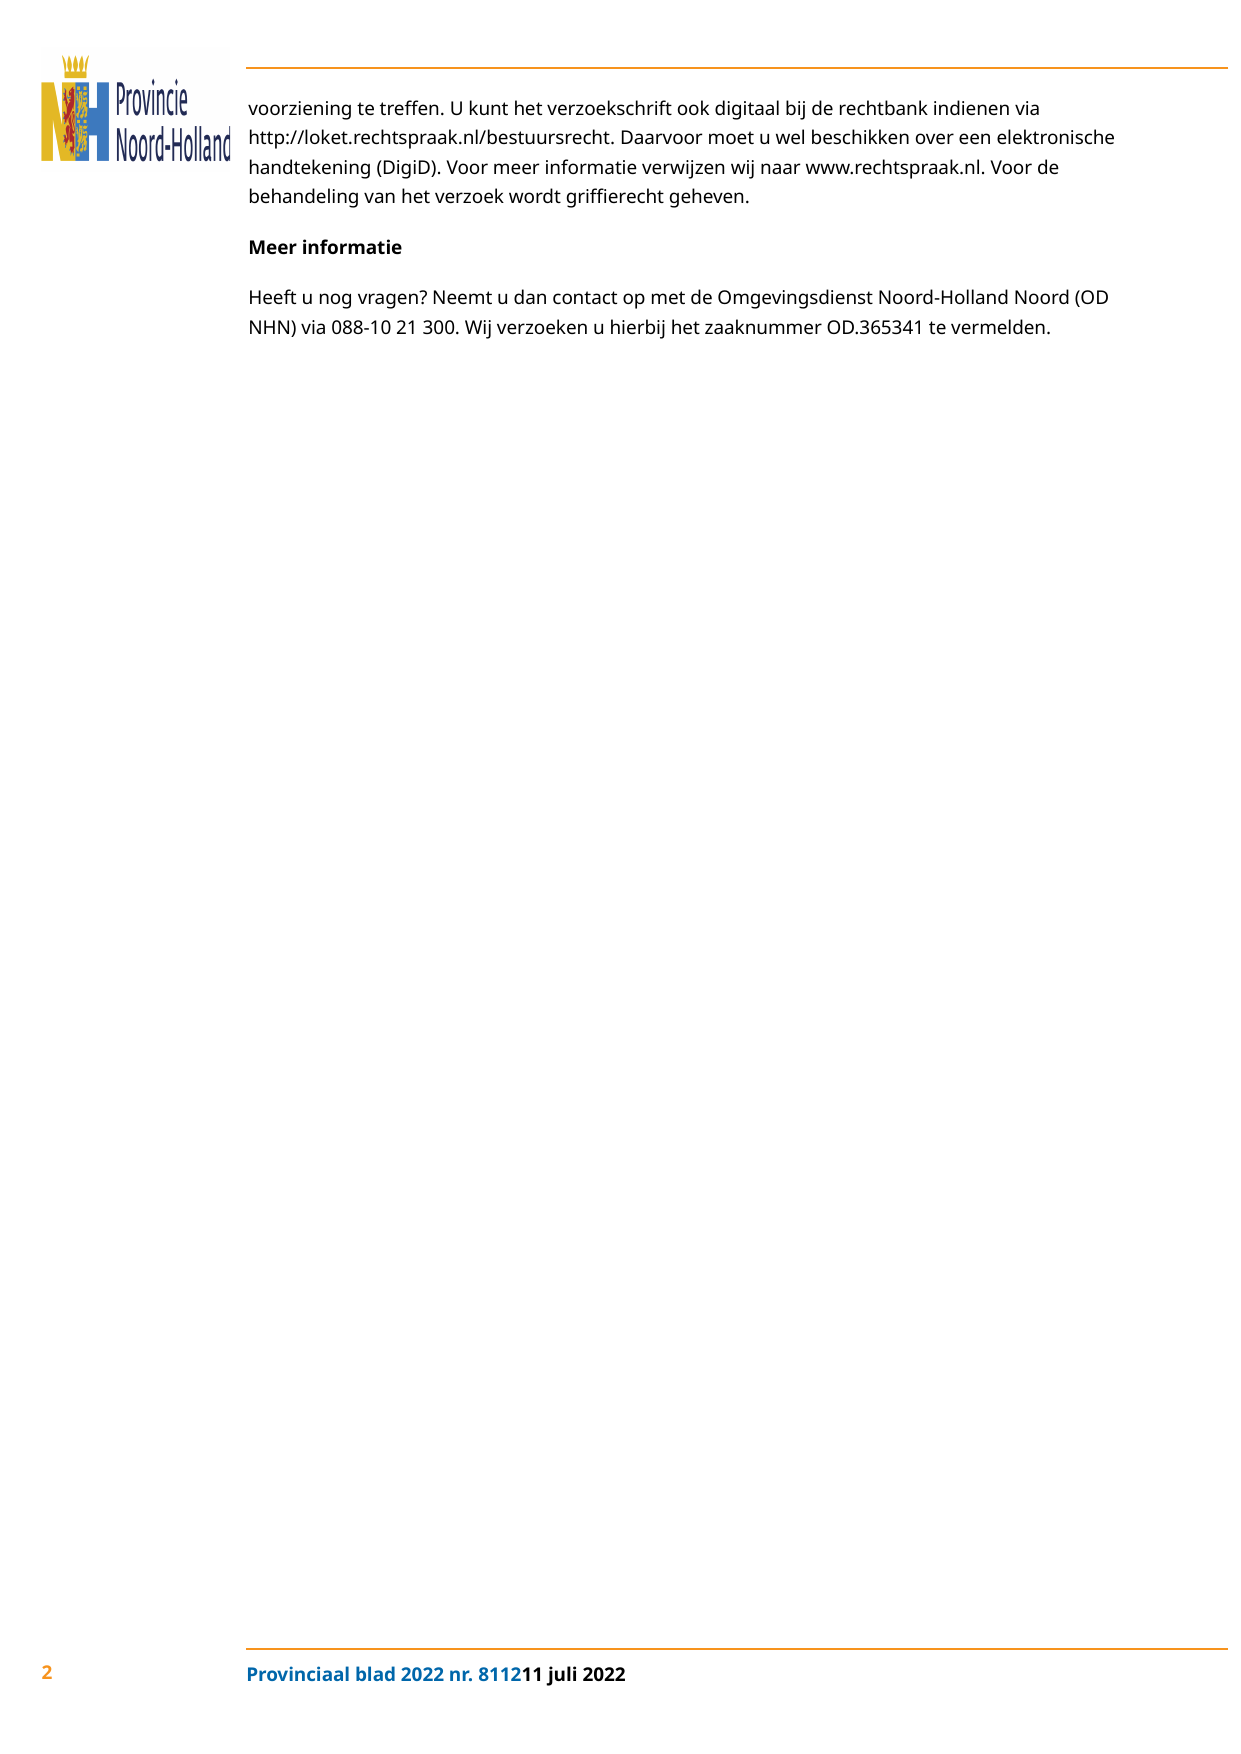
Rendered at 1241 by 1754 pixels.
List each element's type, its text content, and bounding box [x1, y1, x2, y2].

text voorziening te treffen. U kunt het verzoekschrift ook digitaal bij de rechtbank indienen via http://loket.rechtspraak.nl/bestuursrecht. Daarvoor moet u wel beschikken over een elektronische handtekening (DigiD). Voor meer informatie verwijzen wij naar www.rechtspraak.nl. Voor de behandeling van het verzoek wordt griffierecht geheven. [248, 95, 1152, 209]
picture [41, 47, 231, 172]
text Meer informatie [248, 234, 1152, 260]
text Heeft u nog vragen? Neemt u dan contact op met de Omgevingsdienst Noord-Holland Noord (OD NHN) via 088-10 21 300. Wij verzoeken u hierbij het zaaknummer OD.365341 te vermelden. [248, 284, 1152, 340]
